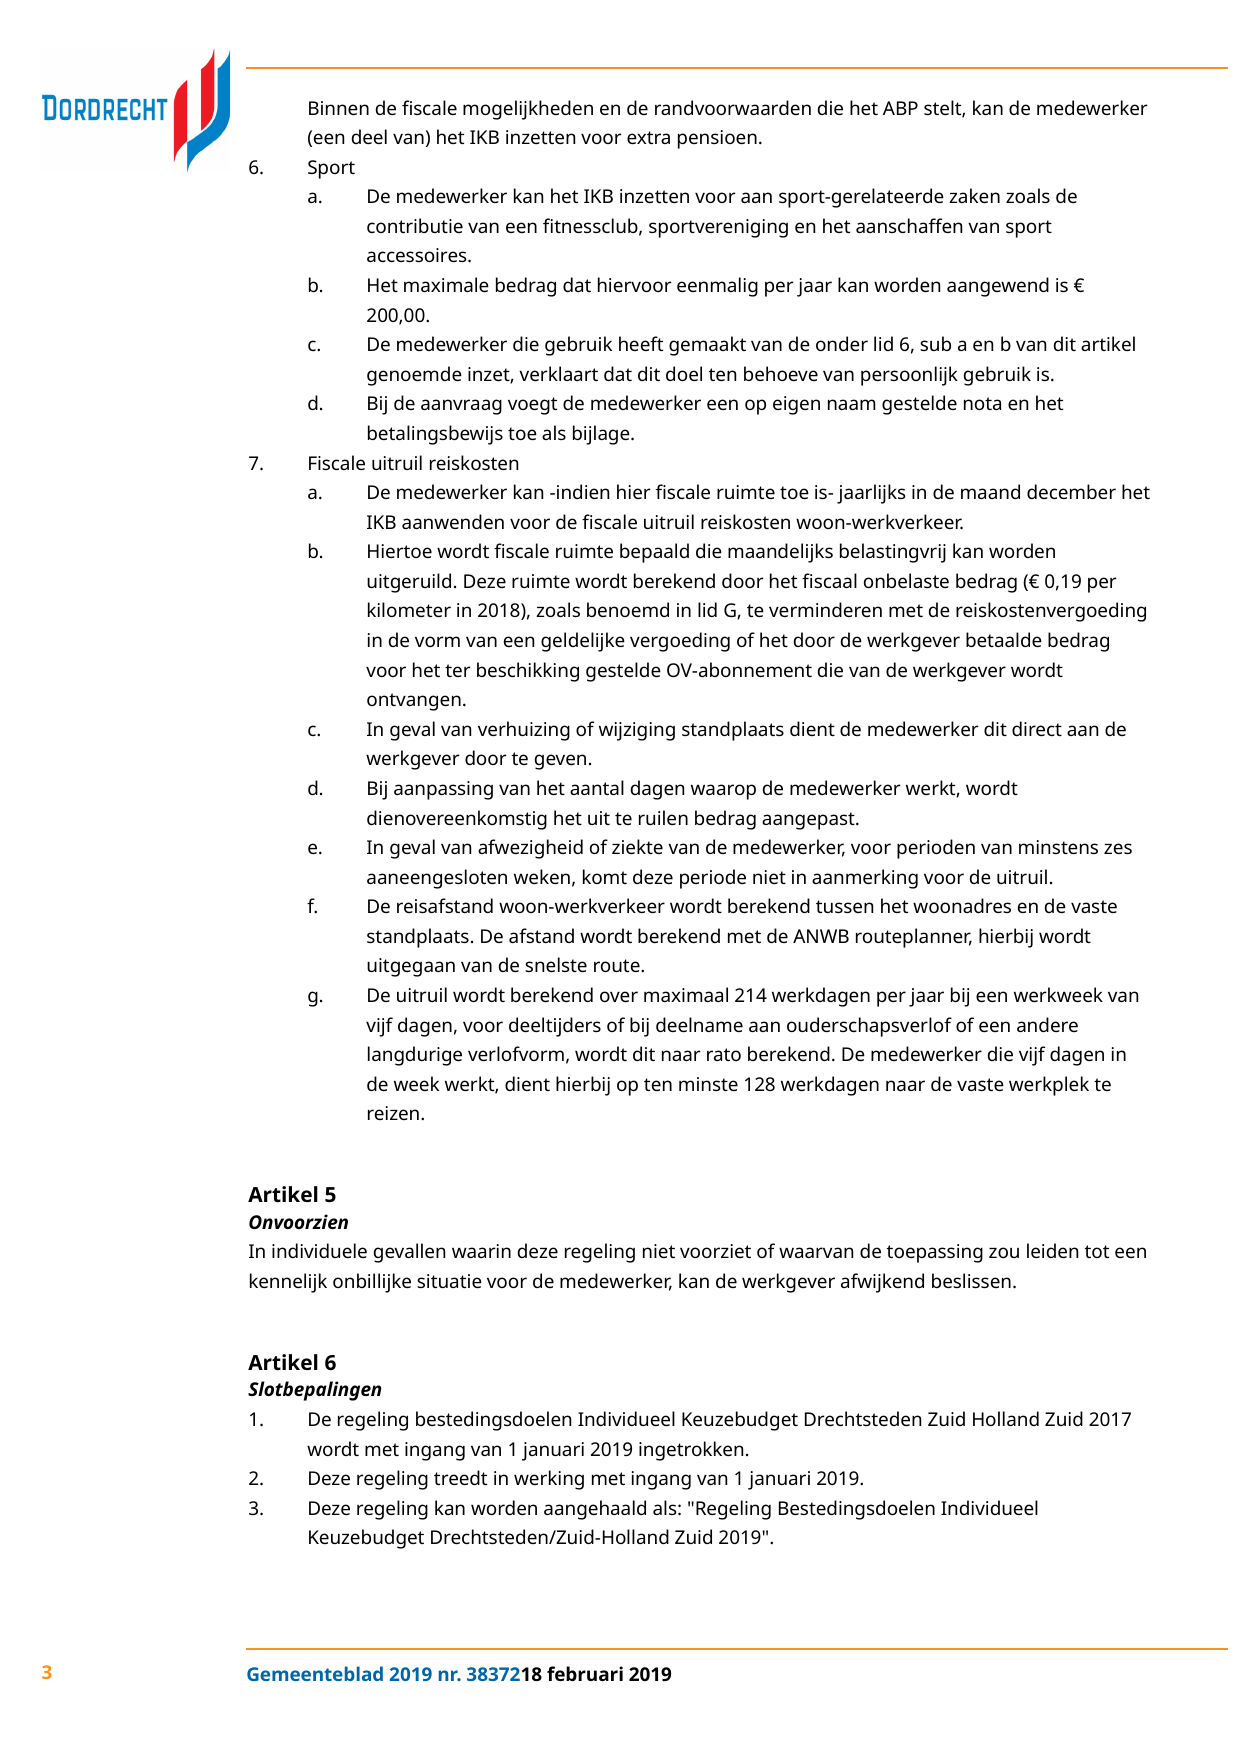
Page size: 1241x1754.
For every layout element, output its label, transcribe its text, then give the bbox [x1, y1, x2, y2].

list De regeling bestedingsdoelen Individueel Keuzebudget Drechtsteden Zuid Holland Zuid 2017 wordt met ingang van 1 januari 2019 ingetrokken. [248, 1406, 1152, 1462]
list Bij aanpassing van het aantal dagen waarop de medewerker werkt, wordt dienovereenkomstig het uit te ruilen bedrag aangepast. [307, 775, 1152, 831]
list De medewerker die gebruik heeft gemaakt van de onder lid 6, sub a en b van dit artikel genoemde inzet, verklaart dat dit doel ten behoeve van persoonlijk gebruik is. [307, 331, 1152, 387]
list Het maximale bedrag dat hiervoor eenmalig per jaar kan worden aangewend is € 200,00. [307, 272, 1152, 328]
picture [41, 47, 231, 172]
list In geval van verhuizing of wijziging standplaats dient de medewerker dit direct aan de werkgever door te geven. [307, 716, 1152, 771]
list Binnen de fiscale mogelijkheden en de randvoorwaarden die het ABP stelt, kan de medewerker (een deel van) het IKB inzetten voor extra pensioen. [248, 95, 1152, 150]
text Onvoorzien [248, 1209, 1152, 1235]
text Artikel 6 [248, 1348, 1152, 1377]
list Deze regeling kan worden aangehaald als: "Regeling Bestedingsdoelen Individueel Keuzebudget Drechtsteden/Zuid-Holland Zuid 2019". [248, 1495, 1152, 1550]
text Artikel 5 [248, 1181, 1152, 1209]
list In geval van afwezigheid of ziekte van de medewerker, voor perioden van minstens zes aaneengesloten weken, komt deze periode niet in aanmerking voor de uitruil. [307, 834, 1152, 890]
list Sport [248, 154, 1152, 180]
list Deze regeling treedt in werking met ingang van 1 januari 2019. [248, 1465, 1152, 1491]
list De medewerker kan het IKB inzetten voor aan sport-gerelateerde zaken zoals de contributie van een fitnessclub, sportvereniging en het aanschaffen van sport accessoires. [307, 183, 1152, 268]
list Bij de aanvraag voegt de medewerker een op eigen naam gestelde nota en het betalingsbewijs toe als bijlage. [307, 391, 1152, 446]
text Slotbepalingen [248, 1377, 1152, 1402]
list Fiscale uitruil reiskosten [248, 450, 1152, 476]
list De uitruil wordt berekend over maximaal 214 werkdagen per jaar bij een werkweek van vijf dagen, voor deeltijders of bij deelname aan ouderschapsverlof of een andere langdurige verlofvorm, wordt dit naar rato berekend. De medewerker die vijf dagen in de week werkt, dient hierbij op ten minste 128 werkdagen naar de vaste werkplek te reizen. [307, 982, 1152, 1126]
list De reisafstand woon-werkverkeer wordt berekend tussen het woonadres en de vaste standplaats. De afstand wordt berekend met de ANWB routeplanner, hierbij wordt uitgegaan van de snelste route. [307, 893, 1152, 978]
text In individuele gevallen waarin deze regeling niet voorziet of waarvan de toepassing zou leiden tot een kennelijk onbillijke situatie voor de medewerker, kan de werkgever afwijkend beslissen. [248, 1239, 1152, 1294]
list Hiertoe wordt fiscale ruimte bepaald die maandelijks belastingvrij kan worden uitgeruild. Deze ruimte wordt berekend door het fiscaal onbelaste bedrag (€ 0,19 per kilometer in 2018), zoals benoemd in lid G, te verminderen met de reiskostenvergoeding in de vorm van een geldelijke vergoeding of het door de werkgever betaalde bedrag voor het ter beschikking gestelde OV-abonnement die van de werkgever wordt ontvangen. [307, 538, 1152, 712]
list De medewerker kan -indien hier fiscale ruimte toe is- jaarlijks in de maand december het IKB aanwenden voor de fiscale uitruil reiskosten woon-werkverkeer. [307, 479, 1152, 535]
